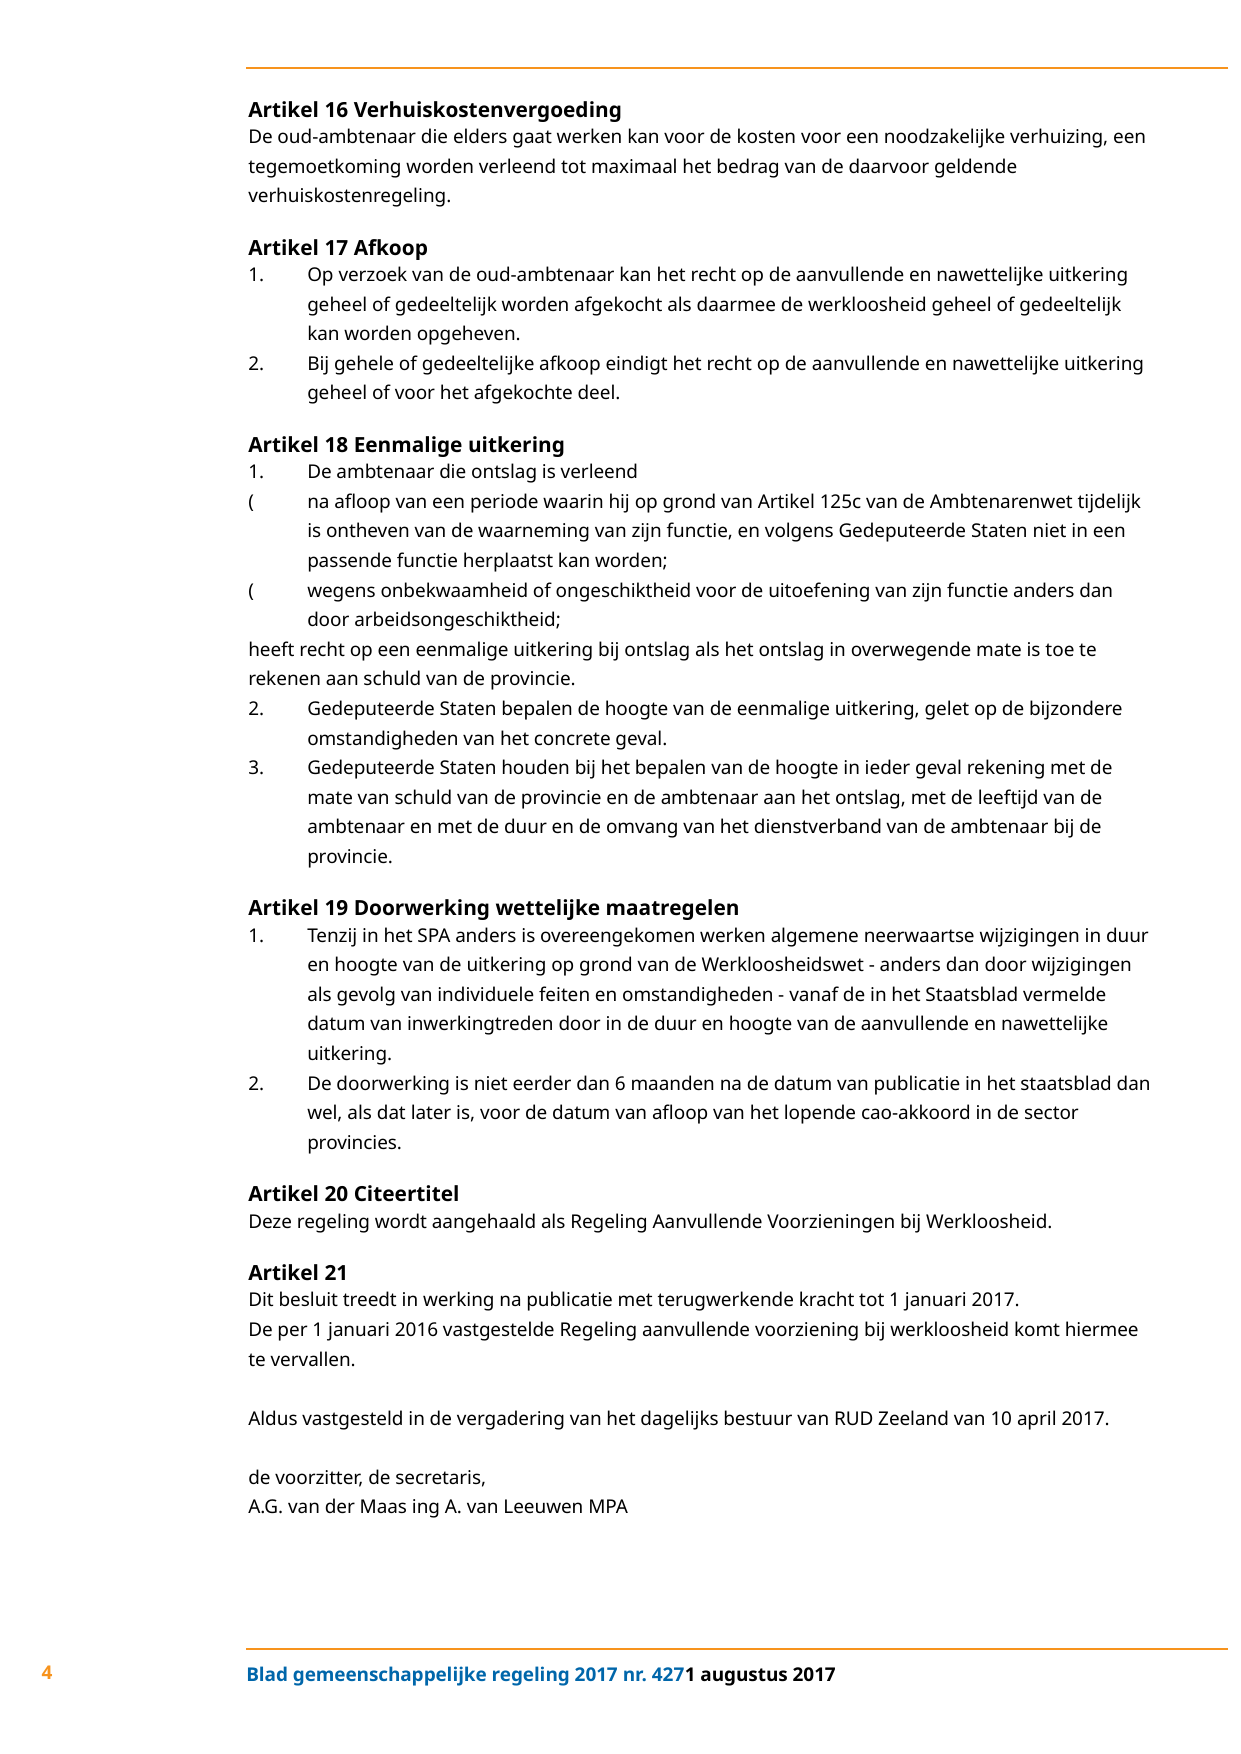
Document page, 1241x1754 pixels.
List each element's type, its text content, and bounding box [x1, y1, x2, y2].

text Artikel 19 Doorwerking wettelijke maatregelen [248, 893, 1152, 922]
list Op verzoek van de oud-ambtenaar kan het recht op de aanvullende en nawettelijke uitkering geheel of gedeeltelijk worden afgekocht als daarmee de werkloosheid geheel of gedeeltelijk kan worden opgeheven. [248, 261, 1152, 346]
list De ambtenaar die ontslag is verleend [248, 458, 1152, 484]
list wegens onbekwaamheid of ongeschiktheid voor de uitoefening van zijn functie anders dan door arbeidsongeschiktheid; [248, 577, 1152, 632]
text de voorzitter, de secretaris, [248, 1464, 1152, 1490]
text De per 1 januari 2016 vastgestelde Regeling aanvullende voorziening bij werkloosheid komt hiermee te vervallen. [248, 1316, 1152, 1372]
text Artikel 16 Verhuiskostenvergoeding [248, 95, 1152, 123]
text Deze regeling wordt aangehaald als Regeling Aanvullende Voorzieningen bij Werkloosheid. [248, 1208, 1152, 1233]
text Artikel 21 [248, 1258, 1152, 1287]
text A.G. van der Maas ing A. van Leeuwen MPA [248, 1494, 1152, 1519]
list na afloop van een periode waarin hij op grond van Artikel 125c van de Ambtenarenwet tijdelijk is ontheven van de waarneming van zijn functie, en volgens Gedeputeerde Staten niet in een passende functie herplaatst kan worden; [248, 488, 1152, 573]
text Dit besluit treedt in werking na publicatie met terugwerkende kracht tot 1 januari 2017. [248, 1287, 1152, 1312]
text heeft recht op een eenmalige uitkering bij ontslag als het ontslag in overwegende mate is toe te rekenen aan schuld van de provincie. [248, 636, 1152, 691]
text De oud-ambtenaar die elders gaat werken kan voor de kosten voor een noodzakelijke verhuizing, een tegemoetkoming worden verleend tot maximaal het bedrag van de daarvoor geldende verhuiskostenregeling. [248, 123, 1152, 208]
list Gedeputeerde Staten bepalen de hoogte van de eenmalige uitkering, gelet op de bijzondere omstandigheden van het concrete geval. [248, 695, 1152, 750]
text Artikel 18 Eenmalige uitkering [248, 430, 1152, 458]
text Aldus vastgesteld in de vergadering van het dagelijks bestuur van RUD Zeeland van 10 april 2017. [248, 1405, 1152, 1431]
text Artikel 17 Afkoop [248, 233, 1152, 261]
list Bij gehele of gedeeltelijke afkoop eindigt het recht op de aanvullende en nawettelijke uitkering geheel of voor het afgekochte deel. [248, 350, 1152, 405]
list Tenzij in het SPA anders is overeengekomen werken algemene neerwaartse wijzigingen in duur en hoogte van de uitkering op grond van de Werkloosheidswet - anders dan door wijzigingen als gevolg van individuele feiten en omstandigheden - vanaf de in het Staatsblad vermelde datum van inwerkingtreden door in de duur en hoogte van de aanvullende en nawettelijke uitkering. [248, 922, 1152, 1066]
picture [41, 47, 231, 172]
list Gedeputeerde Staten houden bij het bepalen van de hoogte in ieder geval rekening met de mate van schuld van de provincie en de ambtenaar aan het ontslag, met de leeftijd van de ambtenaar en met de duur en de omvang van het dienstverband van de ambtenaar bij de provincie. [248, 754, 1152, 869]
text Artikel 20 Citeertitel [248, 1179, 1152, 1208]
list De doorwerking is niet eerder dan 6 maanden na de datum van publicatie in het staatsblad dan wel, als dat later is, voor de datum van afloop van het lopende cao-akkoord in de sector provincies. [248, 1070, 1152, 1155]
